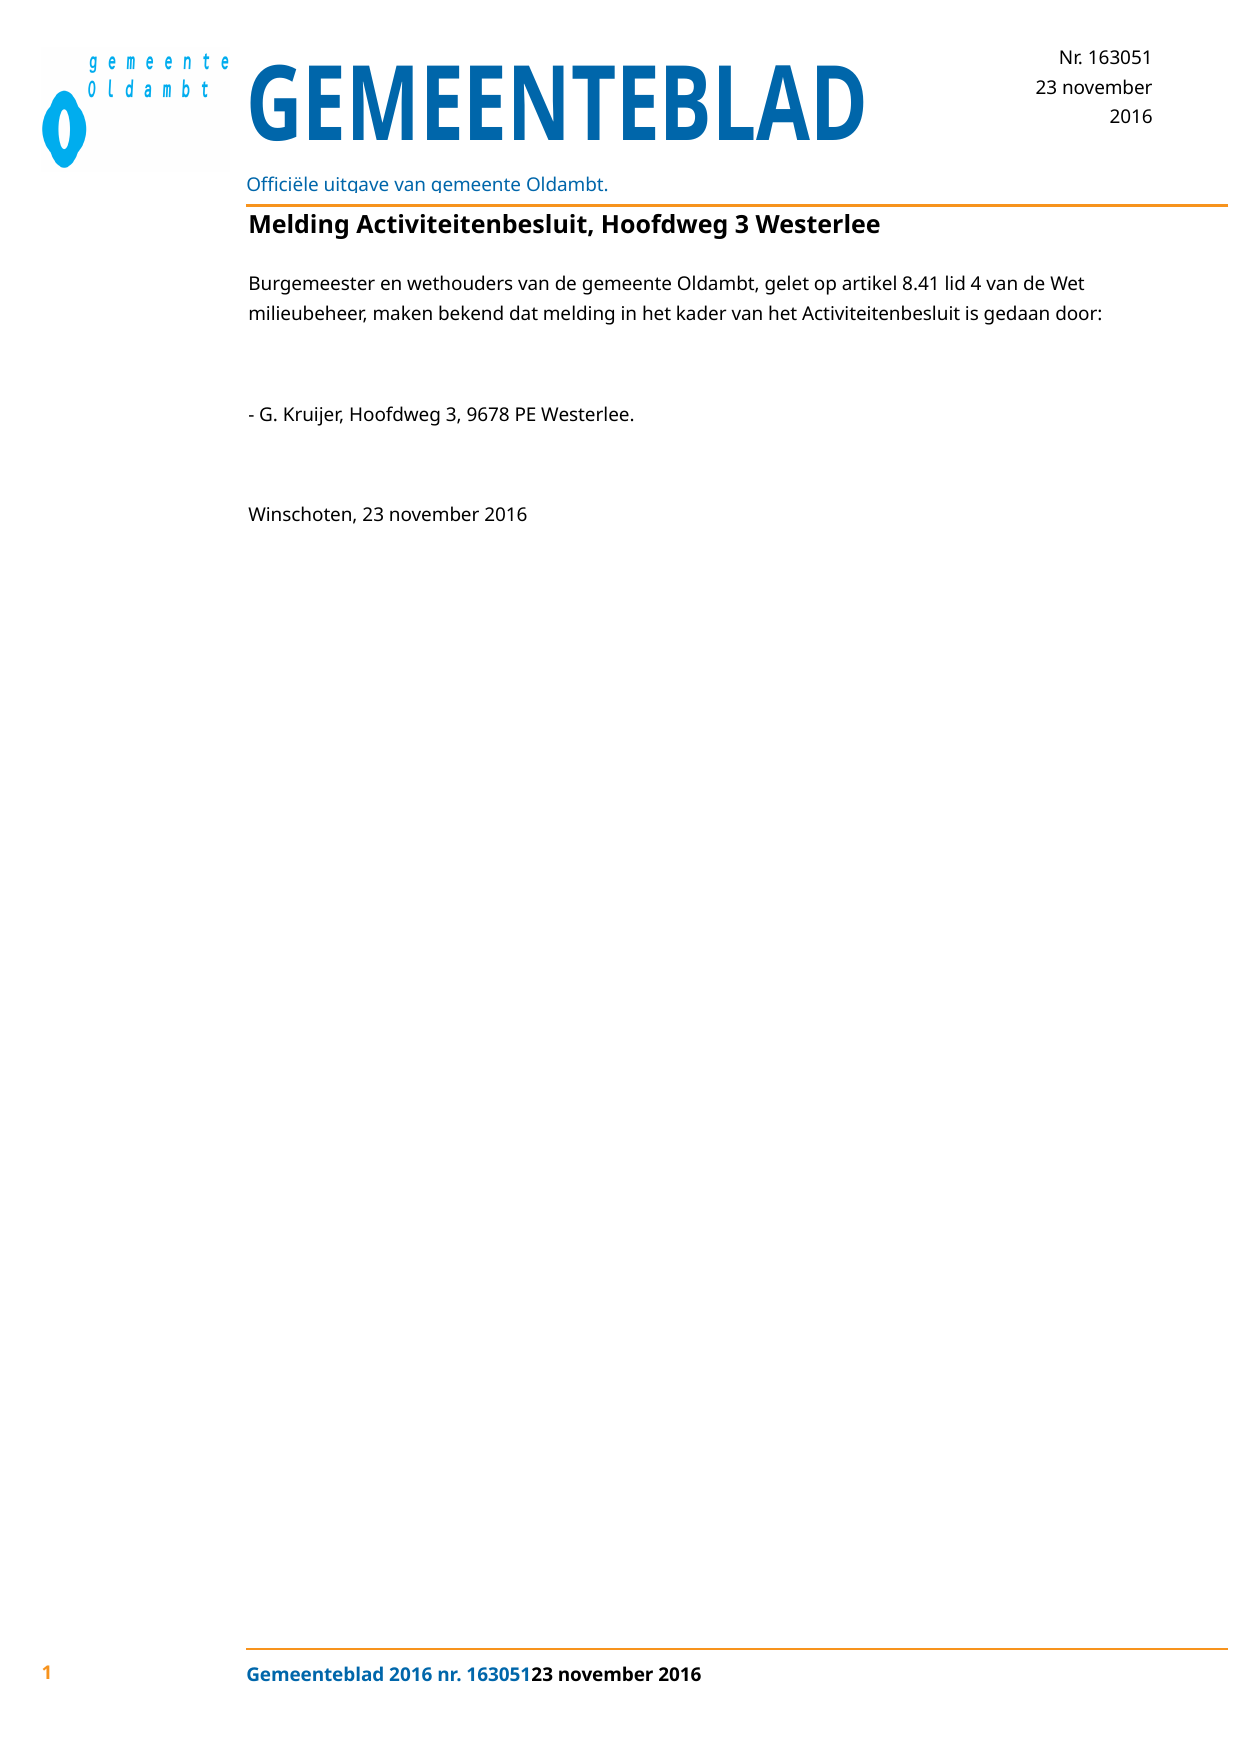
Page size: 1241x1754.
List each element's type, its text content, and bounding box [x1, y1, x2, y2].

text Winschoten, 23 november 2016 [248, 502, 1152, 527]
text Melding Activiteitenbesluit, Hoofdweg 3 Westerlee [248, 207, 1152, 241]
picture [41, 47, 231, 172]
text - G. Kruijer, Hoofdweg 3, 9678 PE Westerlee. [248, 401, 1152, 426]
text Burgemeester en wethouders van de gemeente Oldambt, gelet op artikel 8.41 lid 4 van de Wet milieubeheer, maken bekend dat melding in het kader van het Activiteitenbesluit is gedaan door: [248, 270, 1152, 326]
